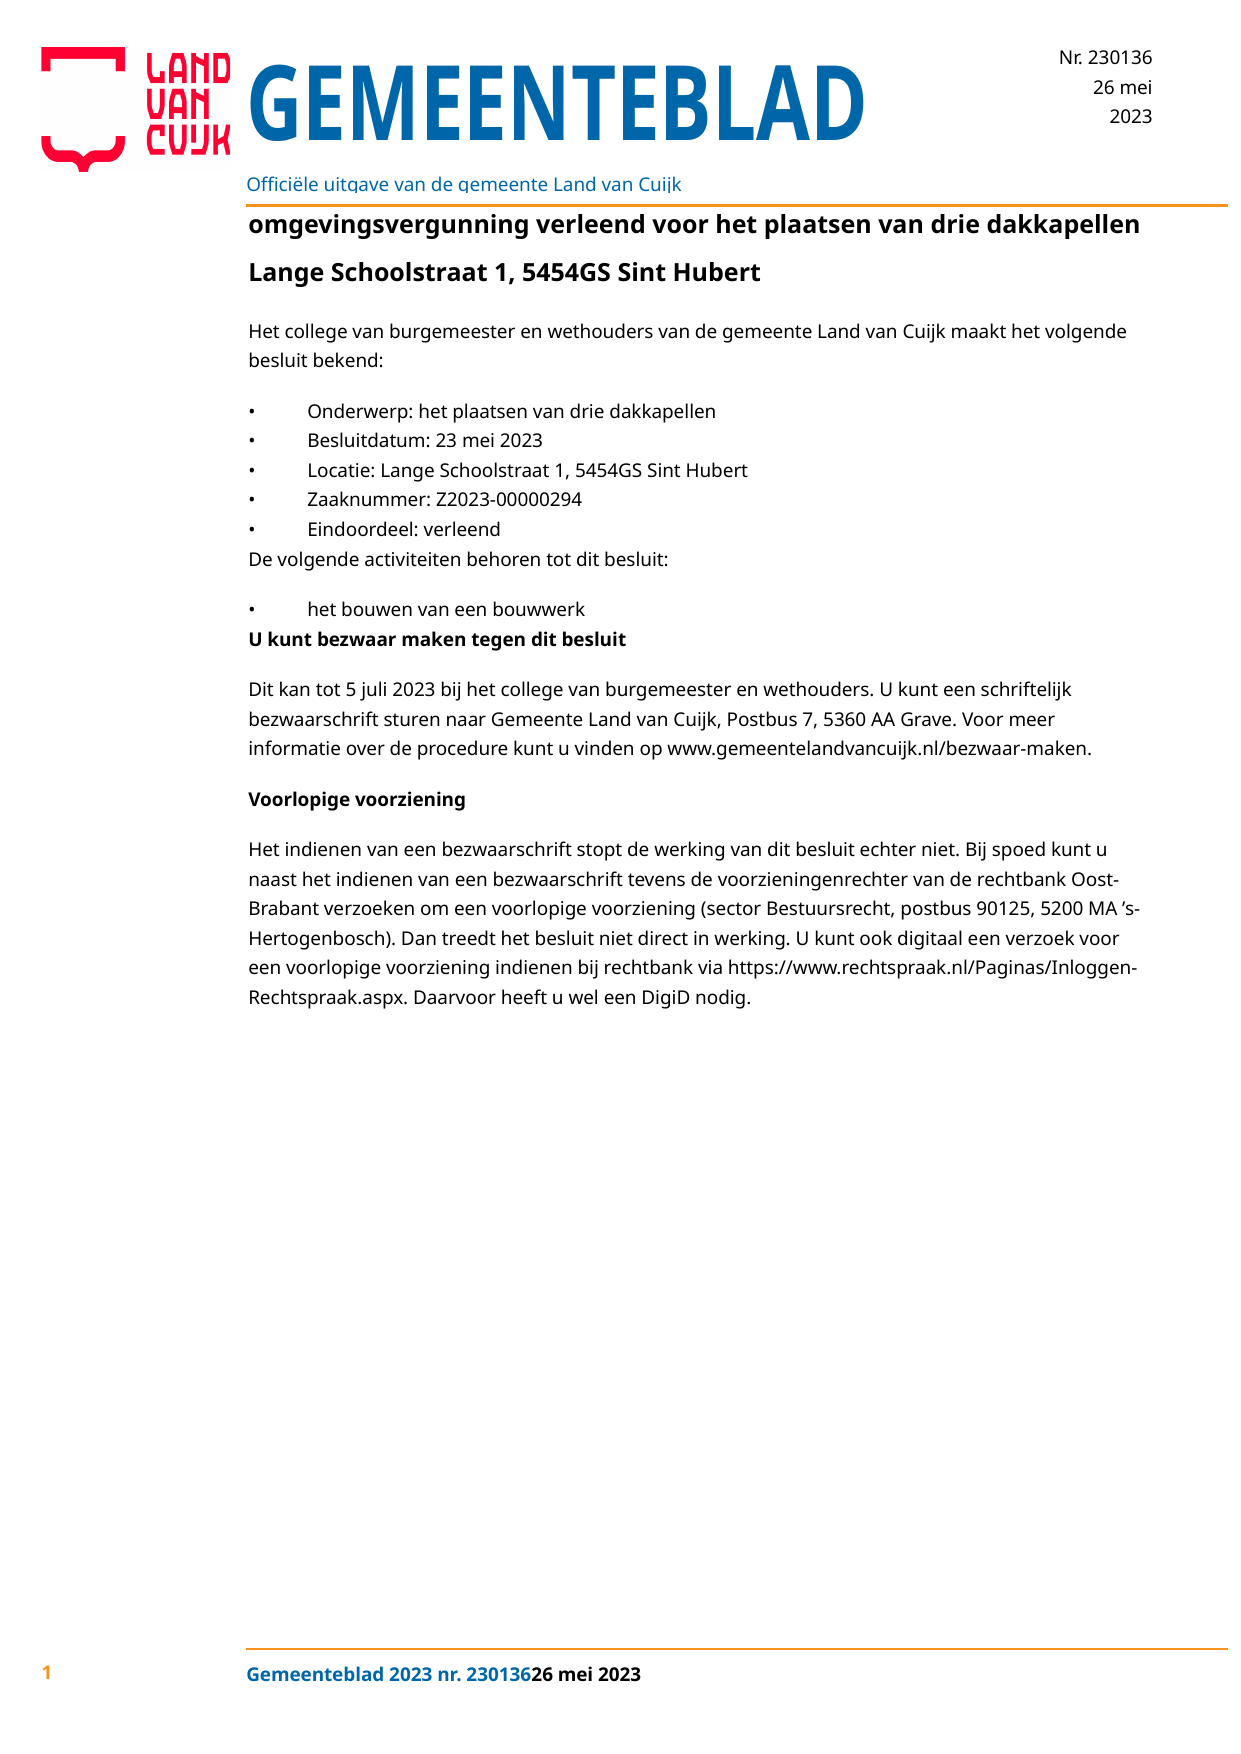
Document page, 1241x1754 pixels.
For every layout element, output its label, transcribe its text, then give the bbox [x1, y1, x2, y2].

text Het college van burgemeester en wethouders van de gemeente Land van Cuijk maakt het volgende besluit bekend: [248, 318, 1152, 373]
text Dit kan tot 5 juli 2023 bij het college van burgemeester en wethouders. U kunt een schriftelijk bezwaarschrift sturen naar Gemeente Land van Cuijk, Postbus 7, 5360 AA Grave. Voor meer informatie over de procedure kunt u vinden op www.gemeentelandvancuijk.nl/bezwaar-maken. [248, 676, 1152, 761]
text omgevingsvergunning verleend voor het plaatsen van drie dakkapellen Lange Schoolstraat 1, 5454GS Sint Hubert [248, 207, 1152, 288]
list Besluitdatum: 23 mei 2023 [248, 427, 1152, 453]
list Onderwerp: het plaatsen van drie dakkapellen [248, 398, 1152, 424]
picture [41, 47, 231, 172]
text De volgende activiteiten behoren tot dit besluit: [248, 546, 1152, 572]
list Locatie: Lange Schoolstraat 1, 5454GS Sint Hubert [248, 457, 1152, 483]
list Eindoordeel: verleend [248, 516, 1152, 542]
list Zaaknummer: Z2023-00000294 [248, 487, 1152, 512]
text Voorlopige voorziening [248, 786, 1152, 812]
list het bouwen van een bouwwerk [248, 596, 1152, 622]
text U kunt bezwaar maken tegen dit besluit [248, 626, 1152, 652]
text Het indienen van een bezwaarschrift stopt de werking van dit besluit echter niet. Bij spoed kunt u naast het indienen van een bezwaarschrift tevens de voorzieningenrechter van de rechtbank Oost-Brabant verzoeken om een voorlopige voorziening (sector Bestuursrecht, postbus 90125, 5200 MA ’s-Hertogenbosch). Dan treedt het besluit niet direct in werking. U kunt ook digitaal een verzoek voor een voorlopige voorziening indienen bij rechtbank via https://www.rechtspraak.nl/Paginas/Inloggen-Rechtspraak.aspx. Daarvoor heeft u wel een DigiD nodig. [248, 836, 1152, 1010]
